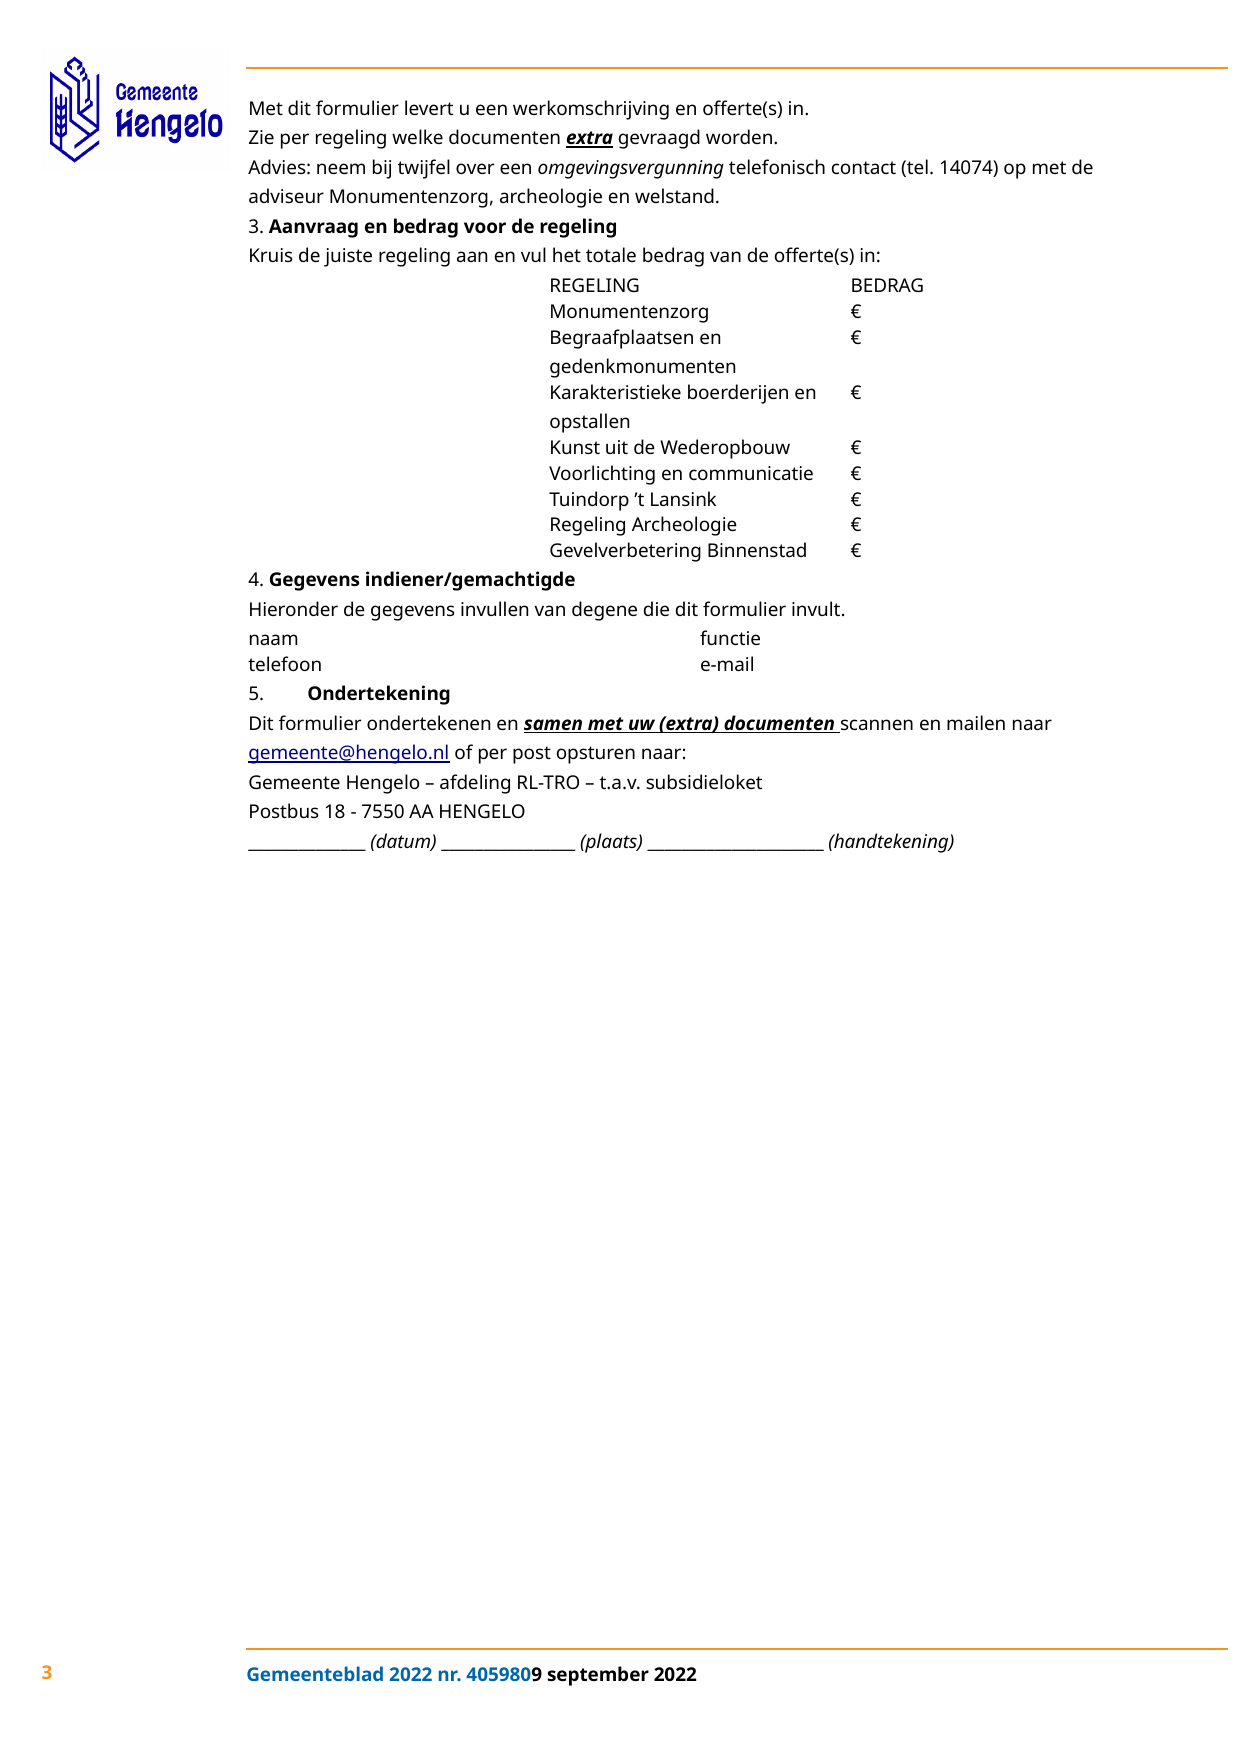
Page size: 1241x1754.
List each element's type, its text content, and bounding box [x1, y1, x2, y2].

table_cell € [850, 486, 1152, 512]
table_cell e-mail [700, 651, 1152, 677]
table_cell € [850, 460, 1152, 486]
picture [41, 47, 231, 172]
text Hieronder de gegevens invullen van degene die dit formulier invult. [248, 596, 1152, 622]
table_header functie [700, 626, 1152, 651]
table_cell € [850, 435, 1152, 460]
table_header REGELING [549, 273, 850, 298]
table_cell € [850, 538, 1152, 563]
text ______________ (datum) ________________ (plaats) _____________________ (handtekening) [248, 828, 1152, 854]
text Met dit formulier levert u een werkomschrijving en offerte(s) in. [248, 95, 1152, 121]
table_cell [248, 324, 549, 379]
table_cell € [850, 379, 1152, 434]
text Advies: neem bij twijfel over een omgevingsvergunning telefonisch contact (tel. 14074) op met de adviseur Monumentenzorg, archeologie en welstand. [248, 154, 1152, 209]
table_cell [248, 379, 549, 434]
text Zie per regeling welke documenten extra gevraagd worden. [248, 124, 1152, 150]
table_cell Begraafplaatsen en gedenkmonumenten [549, 324, 850, 379]
table_cell [248, 298, 549, 324]
table_cell [248, 538, 549, 563]
text 3. Aanvraag en bedrag voor de regeling [248, 213, 1152, 239]
text Kruis de juiste regeling aan en vul het totale bedrag van de offerte(s) in: [248, 243, 1152, 268]
table_cell € [850, 512, 1152, 537]
text Postbus 18 - 7550 AA HENGELO [248, 799, 1152, 824]
table_cell Gevelverbetering Binnenstad [549, 538, 850, 563]
list Ondertekening [248, 680, 1152, 706]
table_header naam [248, 626, 700, 651]
table_cell Regeling Archeologie [549, 512, 850, 537]
table_cell [248, 435, 549, 460]
table_cell [248, 512, 549, 537]
table_cell Tuindorp ’t Lansink [549, 486, 850, 512]
text Dit formulier ondertekenen en samen met uw (extra) documenten scannen en mailen naar gemeente@hengelo.nl of per post opsturen naar: [248, 710, 1152, 765]
table_header BEDRAG [850, 273, 1152, 298]
table_cell telefoon [248, 651, 700, 677]
table_cell Kunst uit de Wederopbouw [549, 435, 850, 460]
table_cell € [850, 324, 1152, 379]
table_cell Karakteristieke boerderijen en opstallen [549, 379, 850, 434]
table_cell [248, 486, 549, 512]
table_cell [248, 460, 549, 486]
text Gemeente Hengelo – afdeling RL-TRO – t.a.v. subsidieloket [248, 769, 1152, 795]
table_cell Voorlichting en communicatie [549, 460, 850, 486]
table_header [248, 273, 549, 298]
text 4. Gegevens indiener/gemachtigde [248, 566, 1152, 592]
table_cell Monumentenzorg [549, 298, 850, 324]
table_cell € [850, 298, 1152, 324]
